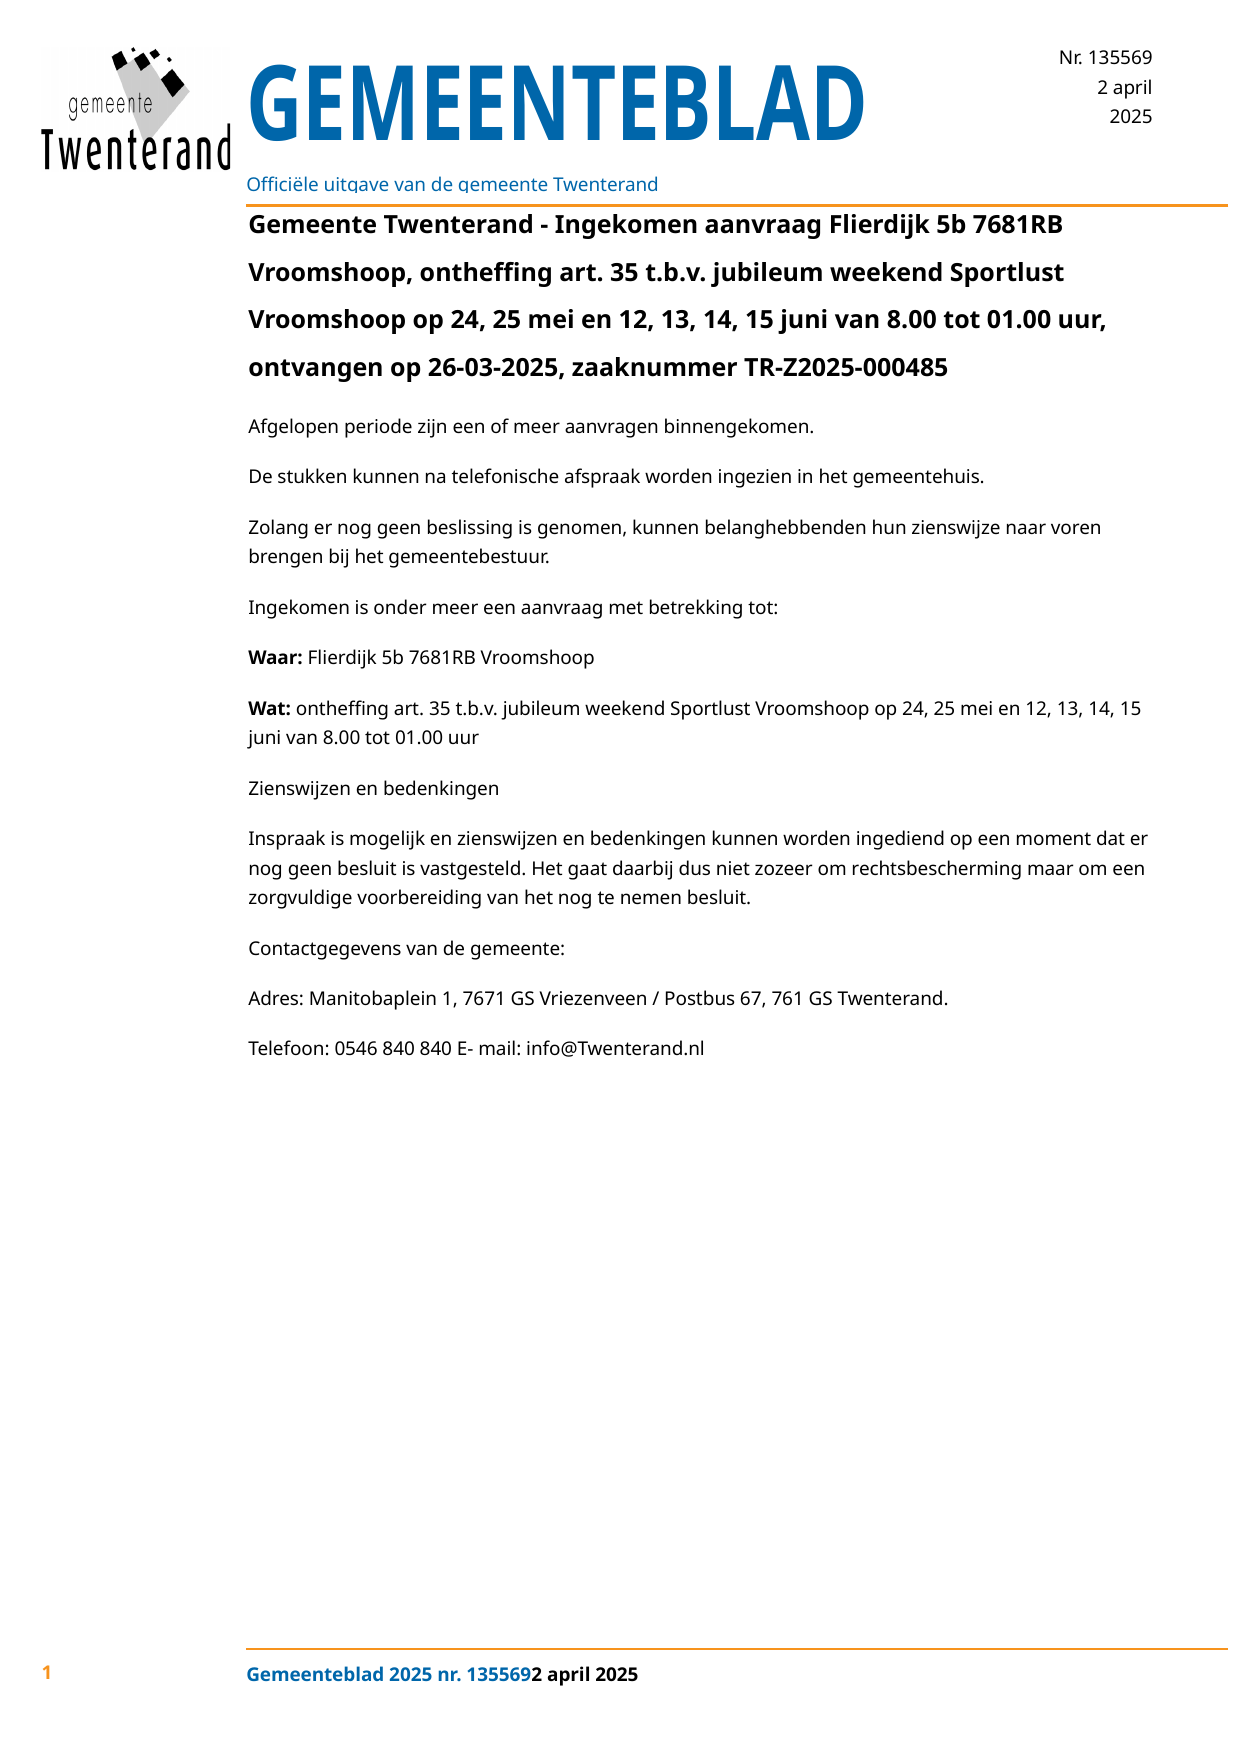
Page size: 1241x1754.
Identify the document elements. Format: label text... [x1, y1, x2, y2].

text Waar: Flierdijk 5b 7681RB Vroomshoop [248, 644, 1152, 670]
text Wat: ontheffing art. 35 t.b.v. jubileum weekend Sportlust Vroomshoop op 24, 25 mei en 12, 13, 14, 15 juni van 8.00 tot 01.00 uur [248, 695, 1152, 750]
picture [41, 47, 231, 172]
text De stukken kunnen na telefonische afspraak worden ingezien in het gemeentehuis. [248, 463, 1152, 489]
text Contactgegevens van de gemeente: [248, 935, 1152, 961]
text Zienswijzen en bedenkingen [248, 775, 1152, 801]
text Inspraak is mogelijk en zienswijzen en bedenkingen kunnen worden ingediend op een moment dat er nog geen besluit is vastgesteld. Het gaat daarbij dus niet zozeer om rechtsbescherming maar om een zorgvuldige voorbereiding van het nog te nemen besluit. [248, 825, 1152, 910]
text Afgelopen periode zijn een of meer aanvragen binnengekomen. [248, 413, 1152, 439]
text Zolang er nog geen beslissing is genomen, kunnen belanghebbenden hun zienswijze naar voren brengen bij het gemeentebestuur. [248, 514, 1152, 569]
text Gemeente Twenterand - Ingekomen aanvraag Flierdijk 5b 7681RB Vroomshoop, ontheffing art. 35 t.b.v. jubileum weekend Sportlust Vroomshoop op 24, 25 mei en 12, 13, 14, 15 juni van 8.00 tot 01.00 uur, ontvangen op 26-03-2025, zaaknummer TR-Z2025-000485 [248, 207, 1152, 384]
text Telefoon: 0546 840 840 E- mail: info@Twenterand.nl [248, 1036, 1152, 1061]
text Adres: Manitobaplein 1, 7671 GS Vriezenveen / Postbus 67, 761 GS Twenterand. [248, 985, 1152, 1011]
text Ingekomen is onder meer een aanvraag met betrekking tot: [248, 594, 1152, 620]
